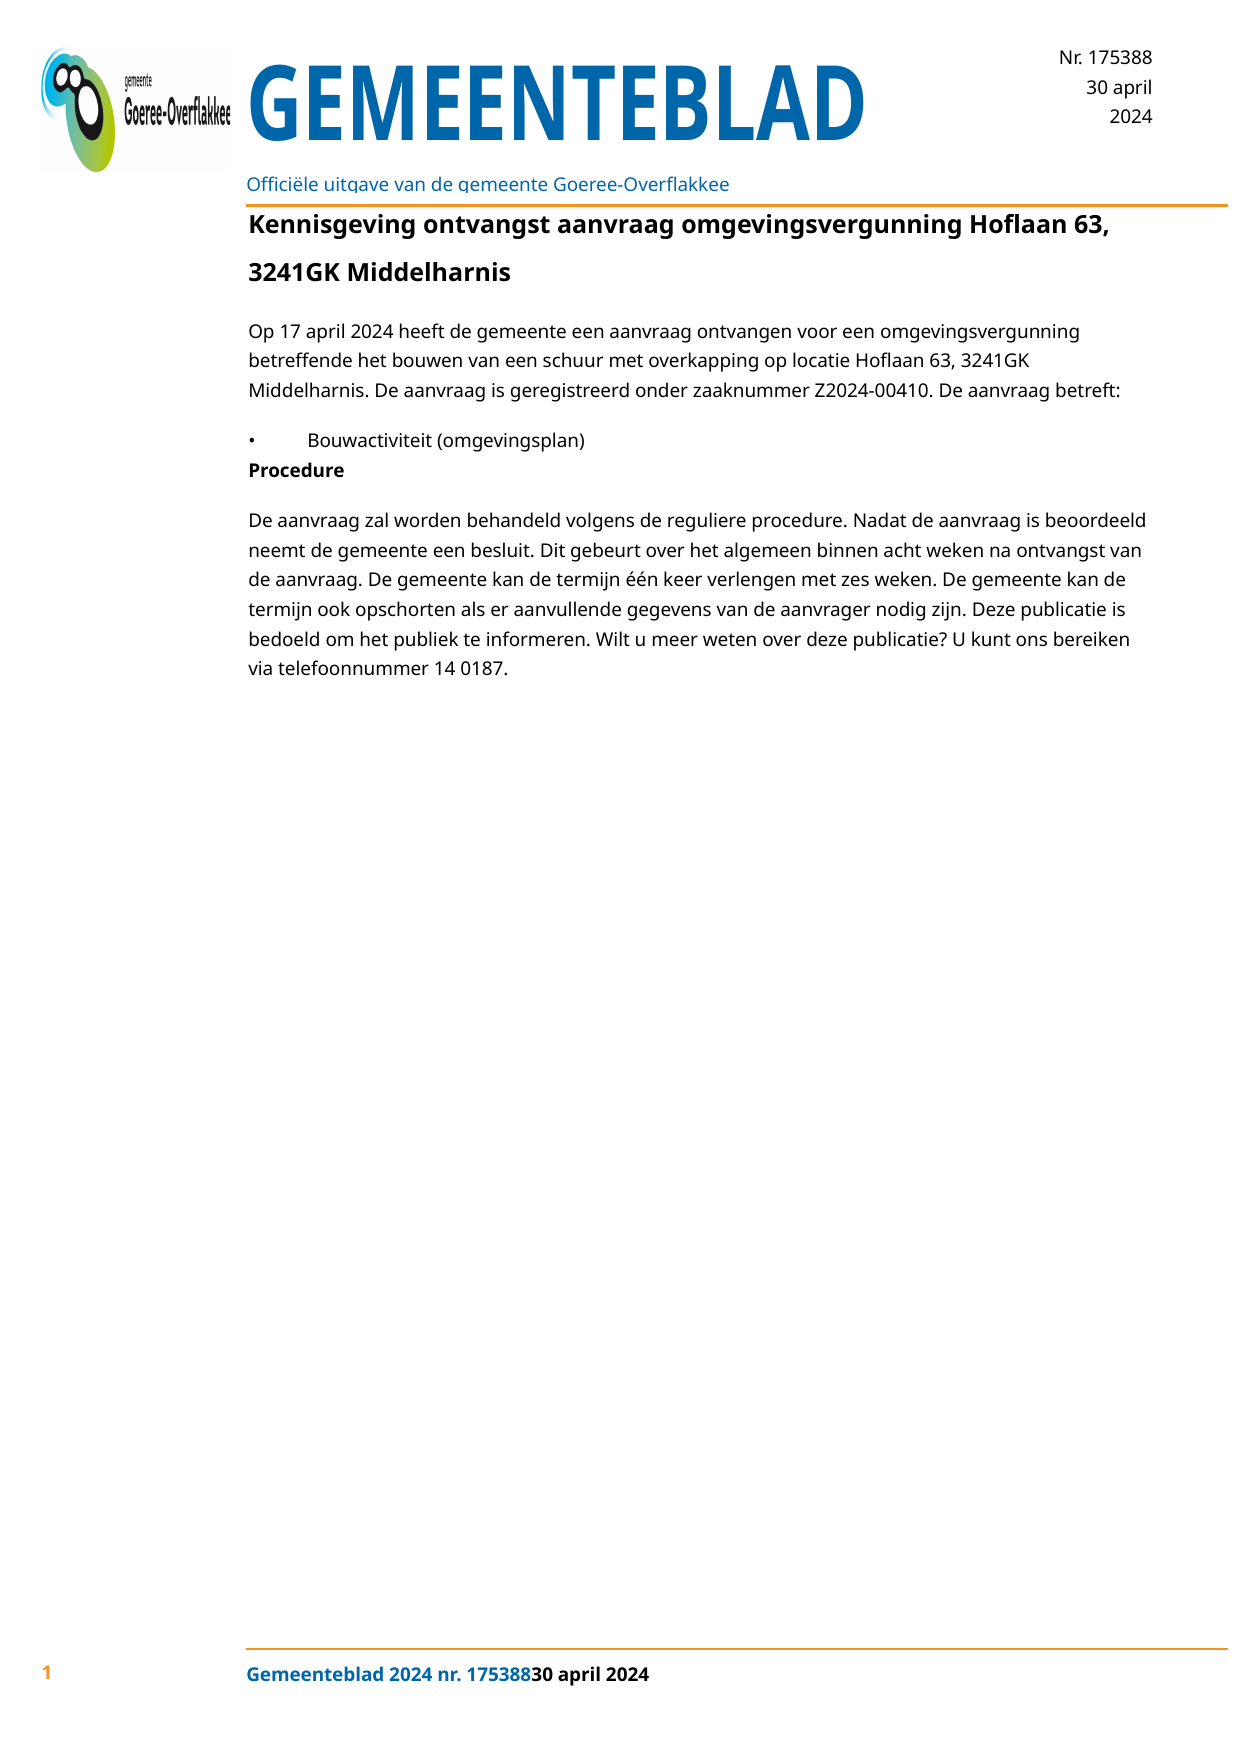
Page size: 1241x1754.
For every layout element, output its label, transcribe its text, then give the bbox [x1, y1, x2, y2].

list Bouwactiviteit (omgevingsplan) [248, 427, 1152, 453]
text De aanvraag zal worden behandeld volgens de reguliere procedure. Nadat de aanvraag is beoordeeld neemt de gemeente een besluit. Dit gebeurt over het algemeen binnen acht weken na ontvangst van de aanvraag. De gemeente kan de termijn één keer verlengen met zes weken. De gemeente kan de termijn ook opschorten als er aanvullende gegevens van de aanvrager nodig zijn. Deze publicatie is bedoeld om het publiek te informeren. Wilt u meer weten over deze publicatie? U kunt ons bereiken via telefoonnummer 14 0187. [248, 507, 1152, 681]
text Procedure [248, 457, 1152, 483]
picture [41, 47, 231, 172]
text Kennisgeving ontvangst aanvraag omgevingsvergunning Hoflaan 63, 3241GK Middelharnis [248, 207, 1152, 288]
text Op 17 april 2024 heeft de gemeente een aanvraag ontvangen voor een omgevingsvergunning betreffende het bouwen van een schuur met overkapping op locatie Hoflaan 63, 3241GK Middelharnis. De aanvraag is geregistreerd onder zaaknummer Z2024-00410. De aanvraag betreft: [248, 318, 1152, 403]
